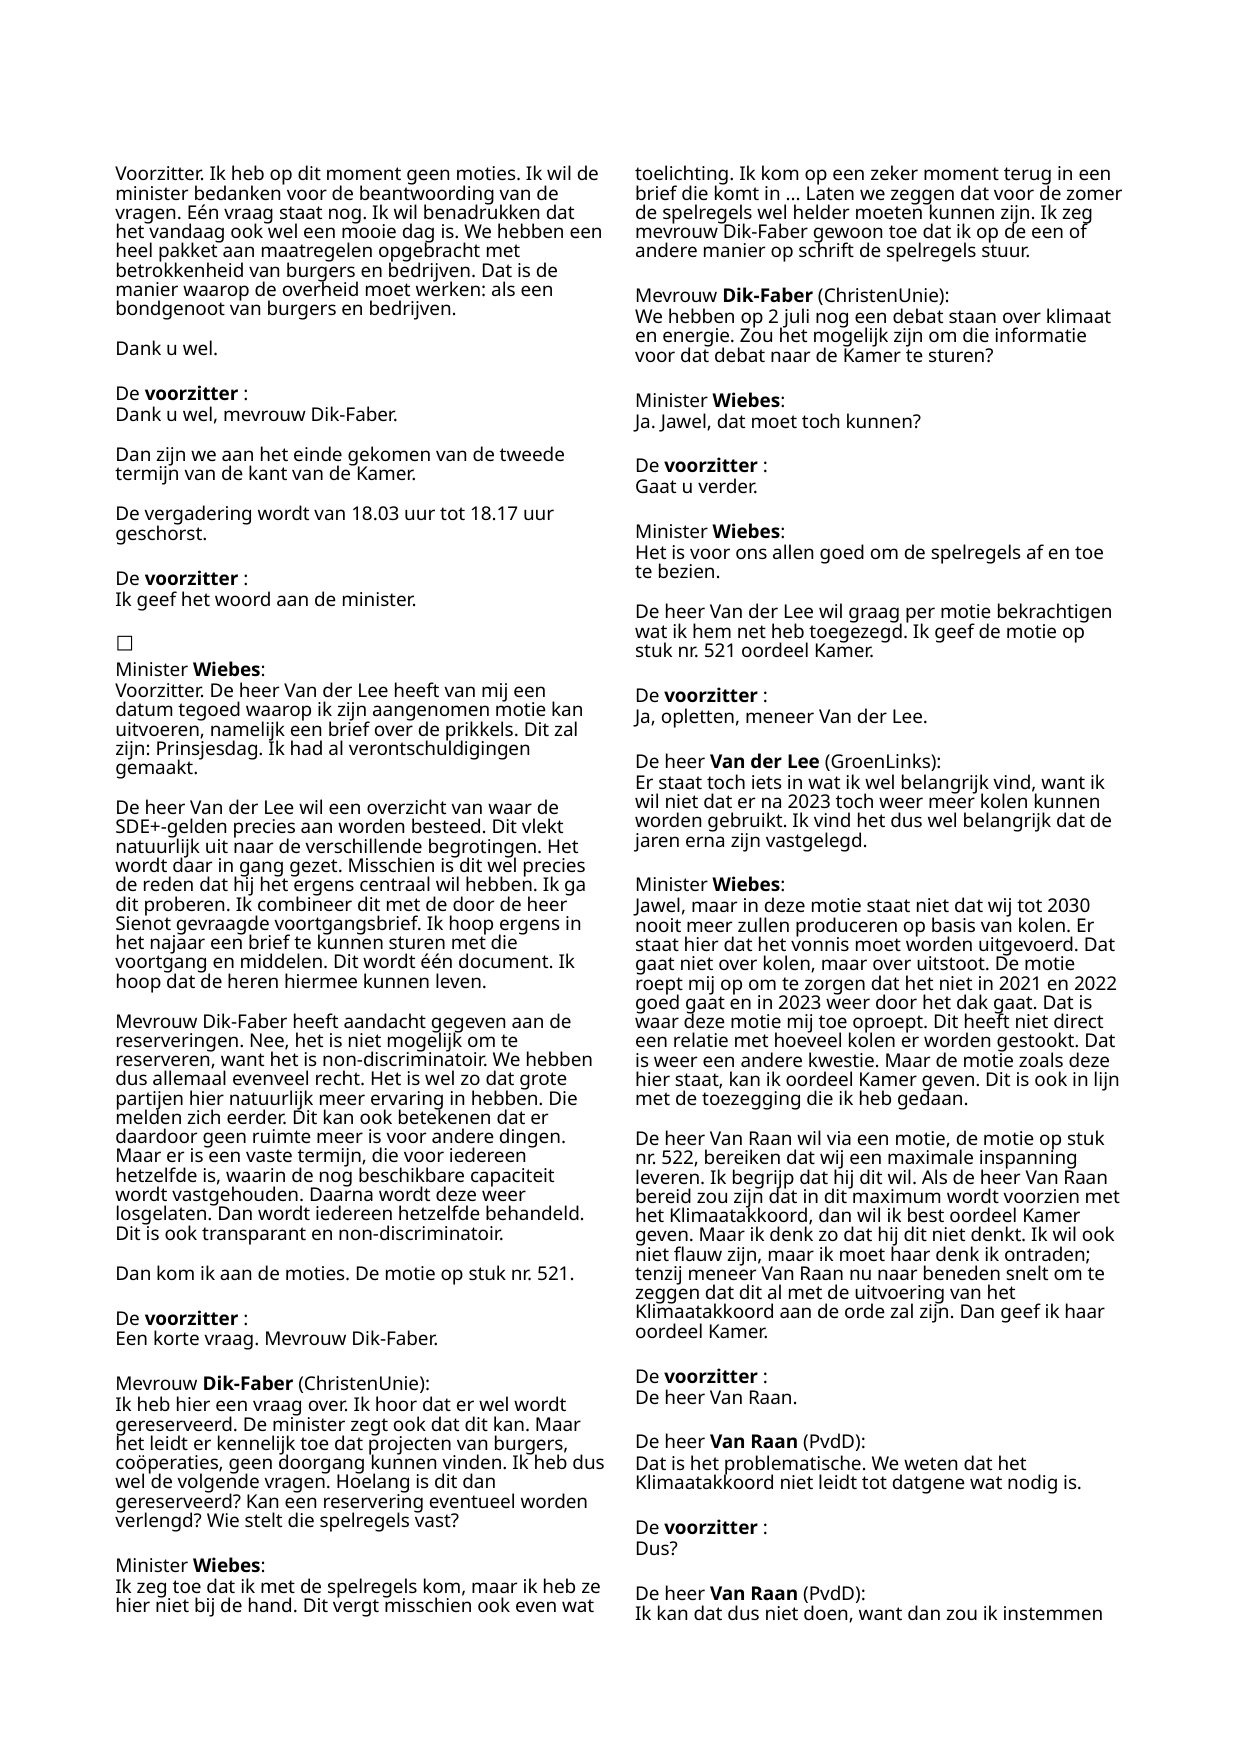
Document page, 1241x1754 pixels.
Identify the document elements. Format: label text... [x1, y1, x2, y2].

text De voorzitter : [115, 1305, 605, 1330]
text Mevrouw Dik-Faber (ChristenUnie): [115, 1371, 605, 1396]
text De heer Van Raan (PvdD): [635, 1429, 1125, 1454]
text Dan zijn we aan het einde gekomen van de tweede termijn van de kant van de Kamer. [115, 446, 605, 484]
text Voorzitter. Ik heb op dit moment geen moties. Ik wil de minister bedanken voor de beantwoording van de vragen. Eén vraag staat nog. Ik wil benadrukken dat het vandaag ook wel een mooie dag is. We hebben een heel pakket aan maatregelen opgebracht met betrokkenheid van burgers en bedrijven. Dat is de manier waarop de overheid moet werken: als een bondgenoot van burgers en bedrijven. [115, 165, 605, 319]
text Een korte vraag. Mevrouw Dik-Faber. [115, 1330, 605, 1350]
text De voorzitter : [635, 1363, 1125, 1389]
text De heer Van der Lee (GroenLinks): [635, 748, 1125, 774]
text De voorzitter : [635, 682, 1125, 708]
text De heer Van Raan. [635, 1389, 1125, 1408]
text Jawel, maar in deze motie staat niet dat wij tot 2030 nooit meer zullen produceren op basis van kolen. Er staat hier dat het vonnis moet worden uitgevoerd. Dat gaat niet over kolen, maar over uitstoot. De motie roept mij op om te zorgen dat het niet in 2021 en 2022 goed gaat en in 2023 weer door het dak gaat. Dat is waar deze motie mij toe oproept. Dit heeft niet direct een relatie met hoeveel kolen er worden gestookt. Dat is weer een andere kwestie. Maar de motie zoals deze hier staat, kan ik oordeel Kamer geven. Dit is ook in lijn met de toezegging die ik heb gedaan. [635, 897, 1125, 1109]
text Dank u wel. [115, 340, 605, 359]
text Dat is het problematische. We weten dat het Klimaatakkoord niet leidt tot datgene wat nodig is. [635, 1454, 1125, 1493]
text Ik heb hier een vraag over. Ik hoor dat er wel wordt gereserveerd. De minister zegt ook dat dit kan. Maar het leidt er kennelijk toe dat projecten van burgers, coöperaties, geen doorgang kunnen vinden. Ik heb dus wel de volgende vragen. Hoelang is dit dan gereserveerd? Kan een reservering eventueel worden verlengd? Wie stelt die spelregels vast? [115, 1396, 605, 1531]
text Het is voor ons allen goed om de spelregels af en toe te bezien. [635, 544, 1125, 583]
text Minister Wiebes: [115, 656, 605, 682]
text De heer Van Raan wil via een motie, de motie op stuk nr. 522, bereiken dat wij een maximale inspanning leveren. Ik begrijp dat hij dit wil. Als de heer Van Raan bereid zou zijn dat in dit maximum wordt voorzien met het Klimaatakkoord, dan wil ik best oordeel Kamer geven. Maar ik denk zo dat hij dit niet denkt. Ik wil ook niet flauw zijn, maar ik moet haar denk ik ontraden; tenzij meneer Van Raan nu naar beneden snelt om te zeggen dat dit al met de uitvoering van het Klimaatakkoord aan de orde zal zijn. Dan geef ik haar oordeel Kamer. [635, 1130, 1125, 1342]
text Dank u wel, mevrouw Dik-Faber. [115, 406, 605, 425]
text Ik geef het woord aan de minister. [115, 591, 605, 610]
text We hebben op 2 juli nog een debat staan over klimaat en energie. Zou het mogelijk zijn om die informatie voor dat debat naar de Kamer te sturen? [635, 308, 1125, 366]
text De heer Van der Lee wil een overzicht van waar de SDE+-gelden precies aan worden besteed. Dit vlekt natuurlijk uit naar de verschillende begrotingen. Het wordt daar in gang gezet. Misschien is dit wel precies de reden dat hij het ergens centraal wil hebben. Ik ga dit proberen. Ik combineer dit met de door de heer Sienot gevraagde voortgangsbrief. Ik hoop ergens in het najaar een brief te kunnen sturen met die voortgang en middelen. Dit wordt één document. Ik hoop dat de heren hiermee kunnen leven. [115, 799, 605, 992]
text Ik zeg toe dat ik met de spelregels kom, maar ik heb ze hier niet bij de hand. Dit vergt misschien ook even wat [115, 1578, 605, 1616]
text Dus? [635, 1539, 1125, 1559]
text Minister Wiebes: [635, 872, 1125, 897]
text Voorzitter. De heer Van der Lee heeft van mij een datum tegoed waarop ik zijn aangenomen motie kan uitvoeren, namelijk een brief over de prikkels. Dit zal zijn: Prinsjesdag. Ik had al verontschuldigingen gemaakt. [115, 682, 605, 778]
text De voorzitter : [115, 380, 605, 406]
text De heer Van der Lee wil graag per motie bekrachtigen wat ik hem net heb toegezegd. Ik geef de motie op stuk nr. 521 oordeel Kamer. [635, 603, 1125, 661]
text Minister Wiebes: [635, 387, 1125, 413]
text De voorzitter : [635, 1514, 1125, 1539]
text Minister Wiebes: [115, 1552, 605, 1578]
text Ik kan dat dus niet doen, want dan zou ik instemmen [635, 1605, 1125, 1625]
text Gaat u verder. [635, 478, 1125, 498]
text Mevrouw Dik-Faber heeft aandacht gegeven aan de reserveringen. Nee, het is niet mogelijk om te reserveren, want het is non-discriminatoir. We hebben dus allemaal evenveel recht. Het is wel zo dat grote partijen hier natuurlijk meer ervaring in hebben. Die melden zich eerder. Dit kan ook betekenen dat er daardoor geen ruimte meer is voor andere dingen. Maar er is een vaste termijn, die voor iedereen hetzelfde is, waarin de nog beschikbare capaciteit wordt vastgehouden. Daarna wordt deze weer losgelaten. Dan wordt iedereen hetzelfde behandeld. Dit is ook transparant en non-discriminatoir. [115, 1013, 605, 1244]
text De voorzitter : [115, 565, 605, 591]
text Dan kom ik aan de moties. De motie op stuk nr. 521. [115, 1264, 605, 1284]
text Er staat toch iets in wat ik wel belangrijk vind, want ik wil niet dat er na 2023 toch weer meer kolen kunnen worden gebruikt. Ik vind het dus wel belangrijk dat de jaren erna zijn vastgelegd. [635, 774, 1125, 851]
text toelichting. Ik kom op een zeker moment terug in een brief die komt in ... Laten we zeggen dat voor de zomer de spelregels wel helder moeten kunnen zijn. Ik zeg mevrouw Dik-Faber gewoon toe dat ik op de een of andere manier op schrift de spelregels stuur. [635, 165, 1125, 262]
text De heer Van Raan (PvdD): [635, 1580, 1125, 1605]
text Ja. Jawel, dat moet toch kunnen? [635, 413, 1125, 432]
text Mevrouw Dik-Faber (ChristenUnie): [635, 282, 1125, 308]
text Minister Wiebes: [635, 518, 1125, 544]
text ⬜ [115, 631, 605, 656]
text Ja, opletten, meneer Van der Lee. [635, 708, 1125, 727]
text De vergadering wordt van 18.03 uur tot 18.17 uur geschorst. [115, 505, 605, 544]
text De voorzitter : [635, 453, 1125, 478]
